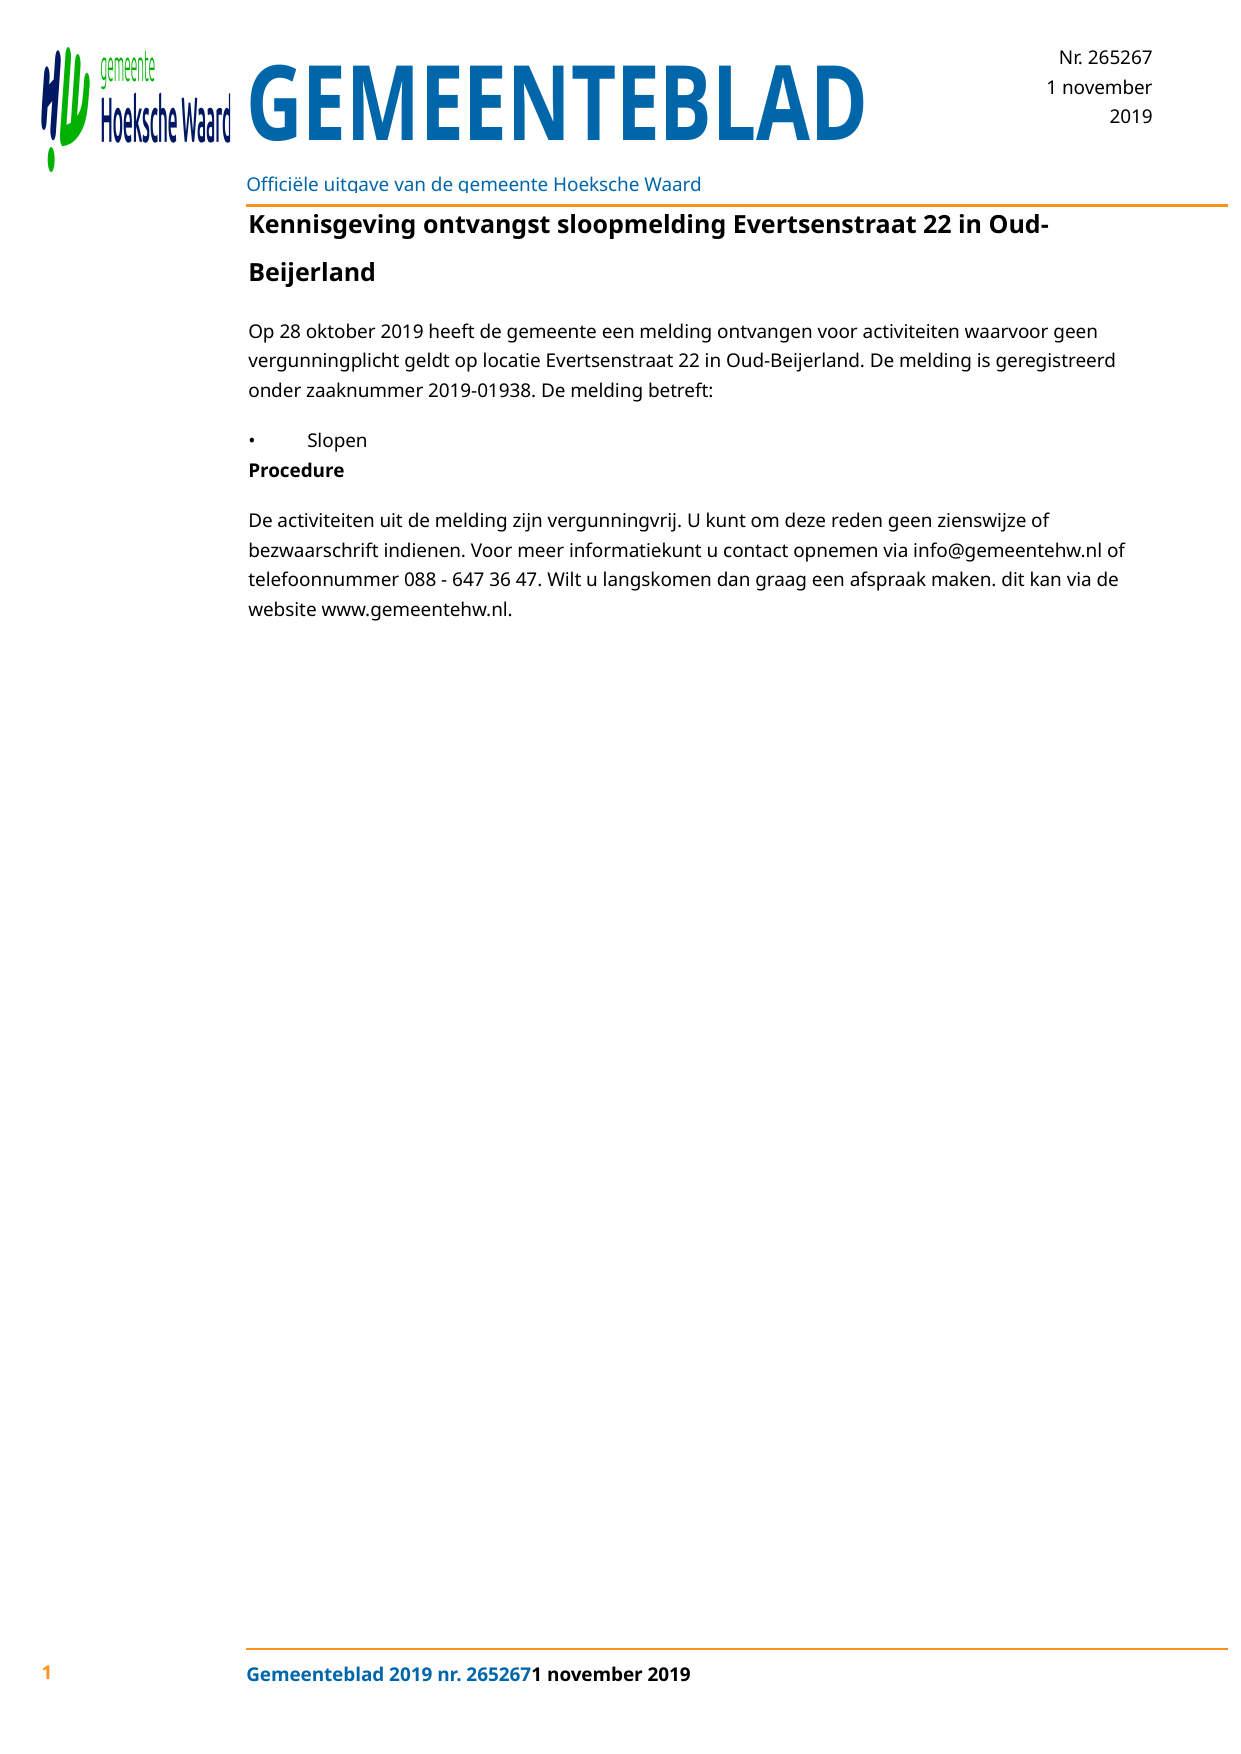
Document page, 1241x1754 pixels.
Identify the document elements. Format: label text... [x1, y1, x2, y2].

list Slopen [248, 427, 1152, 453]
text Op 28 oktober 2019 heeft de gemeente een melding ontvangen voor activiteiten waarvoor geen vergunningplicht geldt op locatie Evertsenstraat 22 in Oud-Beijerland. De melding is geregistreerd onder zaaknummer 2019-01938. De melding betreft: [248, 318, 1152, 403]
text Procedure [248, 457, 1152, 483]
picture [41, 47, 231, 172]
text Kennisgeving ontvangst sloopmelding Evertsenstraat 22 in Oud-Beijerland [248, 207, 1152, 288]
text De activiteiten uit de melding zijn vergunningvrij. U kunt om deze reden geen zienswijze of bezwaarschrift indienen. Voor meer informatiekunt u contact opnemen via info@gemeentehw.nl of telefoonnummer 088 - 647 36 47. Wilt u langskomen dan graag een afspraak maken. dit kan via de website www.gemeentehw.nl. [248, 507, 1152, 622]
